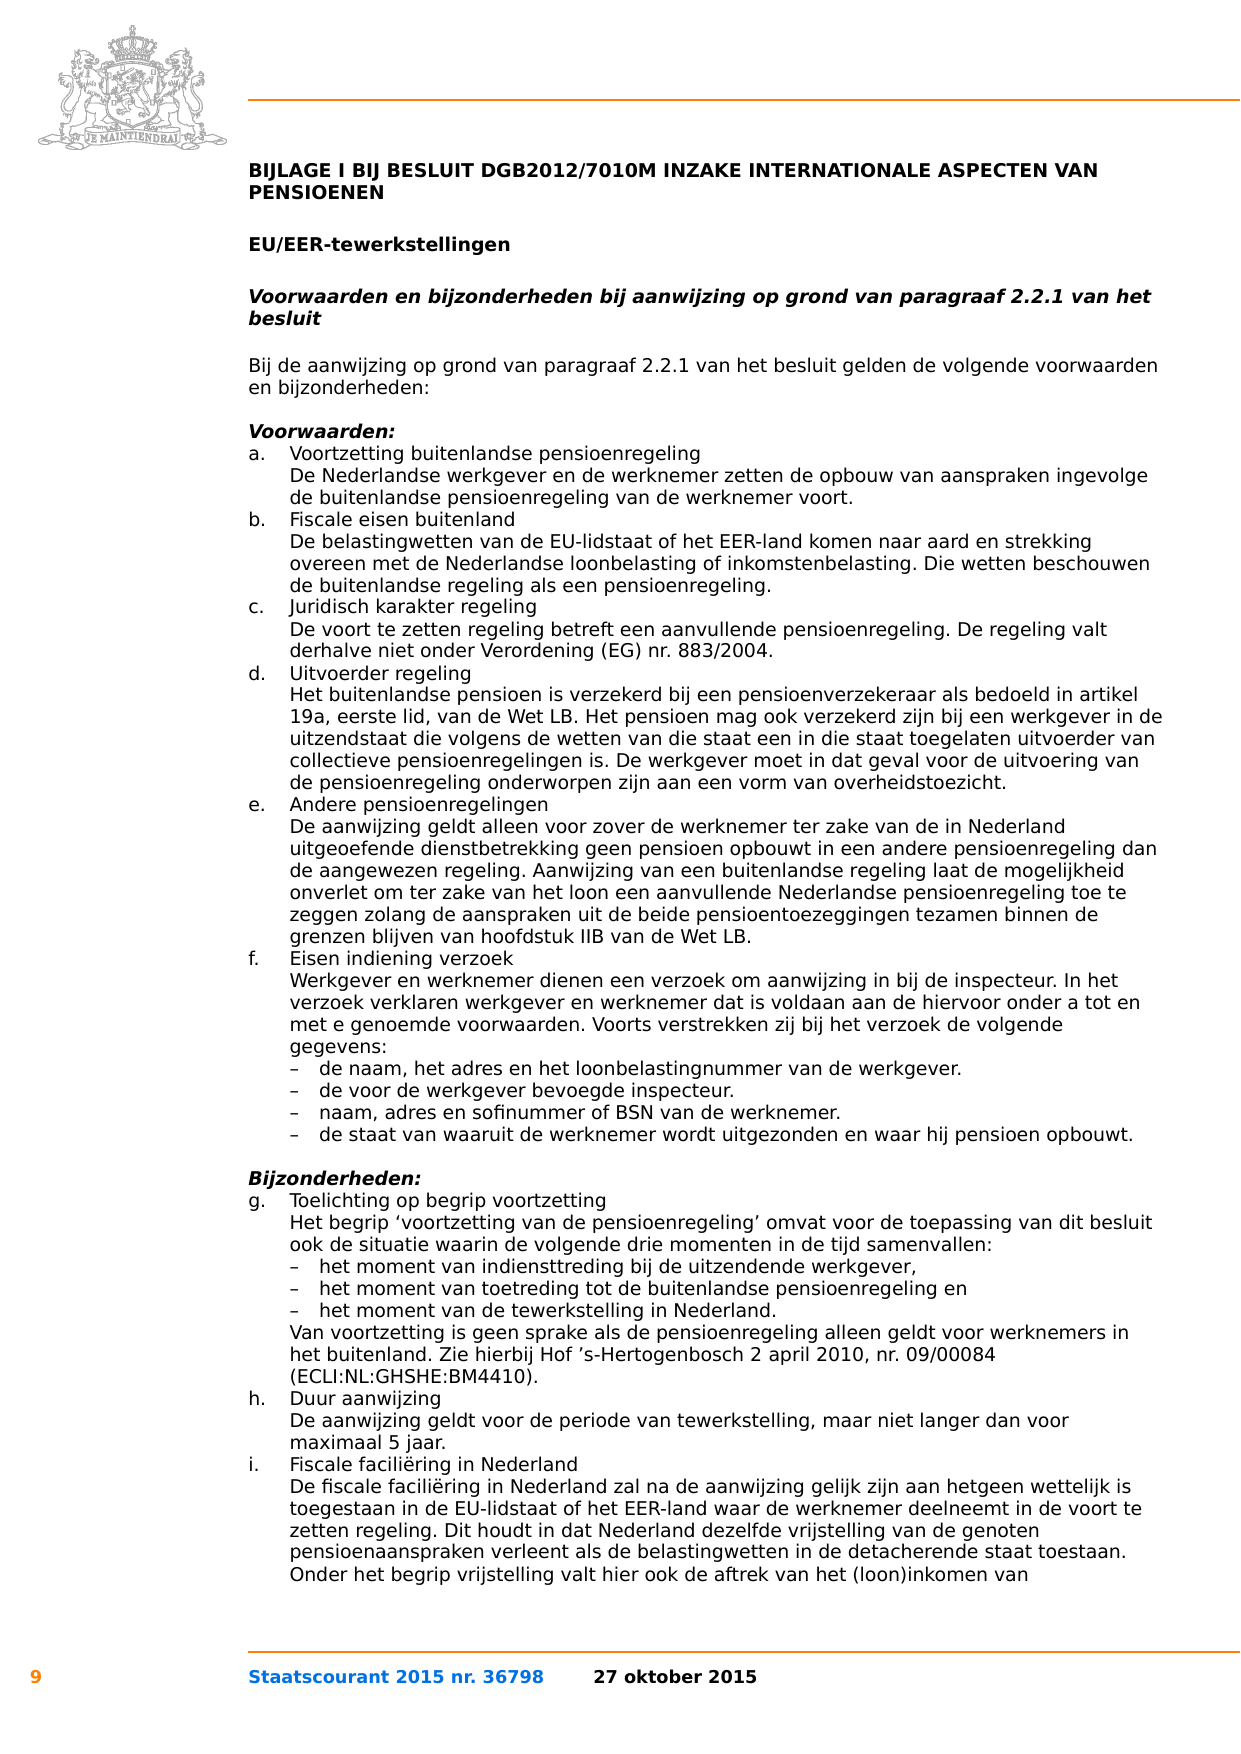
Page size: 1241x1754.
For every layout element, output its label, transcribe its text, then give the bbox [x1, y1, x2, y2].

text Bij de aanwijzing op grond van paragraaf 2.2.1 van het besluit gelden de volgende voorwaarden en bijzonderheden: [248, 355, 1163, 399]
text c. Juridisch karakter regeling [248, 596, 1163, 618]
text g. Toelichting op begrip voortzetting [248, 1190, 1163, 1212]
text De belastingwetten van de EU-lidstaat of het EER-land komen naar aard en strekking overeen met de Nederlandse loonbelasting of inkomstenbelasting. Die wetten beschouwen de buitenlandse regeling als een pensioenregeling. [289, 531, 1163, 596]
text b. Fiscale eisen buitenland [248, 508, 1163, 531]
text i. Fiscale faciliëring in Nederland [248, 1453, 1163, 1476]
subtitle Bijzonderheden: [248, 1168, 1163, 1190]
text e. Andere pensioenregelingen [248, 794, 1163, 816]
text a. Voortzetting buitenlandse pensioenregeling [248, 443, 1163, 464]
subtitle BIJLAGE I BIJ BESLUIT DGB2012/7010M INZAKE INTERNATIONALE ASPECTEN VAN PENSIOENEN [248, 160, 1163, 204]
text – het moment van indiensttreding bij de uitzendende werkgever, [289, 1256, 1163, 1278]
text Het begrip ‘voortzetting van de pensioenregeling’ omvat voor de toepassing van dit besluit ook de situatie waarin de volgende drie momenten in de tijd samenvallen: [289, 1212, 1163, 1256]
text – naam, adres en sofinummer of BSN van de werknemer. [289, 1102, 1163, 1124]
text Werkgever en werknemer dienen een verzoek om aanwijzing in bij de inspecteur. In het verzoek verklaren werkgever en werknemer dat is voldaan aan de hiervoor onder a tot en met e genoemde voorwaarden. Voorts verstrekken zij bij het verzoek de volgende gegevens: [289, 970, 1163, 1058]
text – de naam, het adres en het loonbelastingnummer van de werkgever. [289, 1058, 1163, 1080]
text De aanwijzing geldt voor de periode van tewerkstelling, maar niet langer dan voor maximaal 5 jaar. [289, 1409, 1163, 1453]
text d. Uitvoerder regeling [248, 662, 1163, 684]
text – het moment van toetreding tot de buitenlandse pensioenregeling en [289, 1278, 1163, 1300]
subtitle Voorwaarden: [248, 421, 1163, 443]
text Het buitenlandse pensioen is verzekerd bij een pensioenverzekeraar als bedoeld in artikel 19a, eerste lid, van de Wet LB. Het pensioen mag ook verzekerd zijn bij een werkgever in de uitzendstaat die volgens de wetten van die staat een in die staat toegelaten uitvoerder van collectieve pensioenregelingen is. De werkgever moet in dat geval voor de uitvoering van de pensioenregeling onderworpen zijn aan een vorm van overheidstoezicht. [289, 684, 1163, 794]
text – de voor de werkgever bevoegde inspecteur. [289, 1080, 1163, 1102]
text De voort te zetten regeling betreft een aanvullende pensioenregeling. De regeling valt derhalve niet onder Verordening (EG) nr. 883/2004. [289, 618, 1163, 662]
subtitle EU/EER-tewerkstellingen [248, 234, 1163, 256]
text De aanwijzing geldt alleen voor zover de werknemer ter zake van de in Nederland uitgeoefende dienstbetrekking geen pensioen opbouwt in een andere pensioenregeling dan de aangewezen regeling. Aanwijzing van een buitenlandse regeling laat de mogelijkheid onverlet om ter zake van het loon een aanvullende Nederlandse pensioenregeling toe te zeggen zolang de aanspraken uit de beide pensioentoezeggingen tezamen binnen de grenzen blijven van hoofdstuk IIB van de Wet LB. [289, 816, 1163, 948]
text De Nederlandse werkgever en de werknemer zetten de opbouw van aanspraken ingevolge de buitenlandse pensioenregeling van de werknemer voort. [289, 464, 1163, 508]
text – de staat van waaruit de werknemer wordt uitgezonden en waar hij pensioen opbouwt. [289, 1124, 1163, 1146]
text Van voortzetting is geen sprake als de pensioenregeling alleen geldt voor werknemers in het buitenland. Zie hierbij Hof ’s-Hertogenbosch 2 april 2010, nr. 09/00084 (ECLI:NL:GHSHE:BM4410). [289, 1322, 1163, 1388]
picture [38, 25, 227, 150]
text – het moment van de tewerkstelling in Nederland. [289, 1300, 1163, 1322]
text f. Eisen indiening verzoek [248, 948, 1163, 970]
text De fiscale faciliëring in Nederland zal na de aanwijzing gelijk zijn aan hetgeen wettelijk is toegestaan in de EU-lidstaat of het EER-land waar de werknemer deelneemt in de voort te zetten regeling. Dit houdt in dat Nederland dezelfde vrijstelling van de genoten pensioenaanspraken verleent als de belastingwetten in de detacherende staat toestaan. Onder het begrip vrijstelling valt hier ook de aftrek van het (loon)inkomen van [289, 1476, 1163, 1585]
text h. Duur aanwijzing [248, 1388, 1163, 1409]
subtitle Voorwaarden en bijzonderheden bij aanwijzing op grond van paragraaf 2.2.1 van het besluit [248, 286, 1163, 330]
